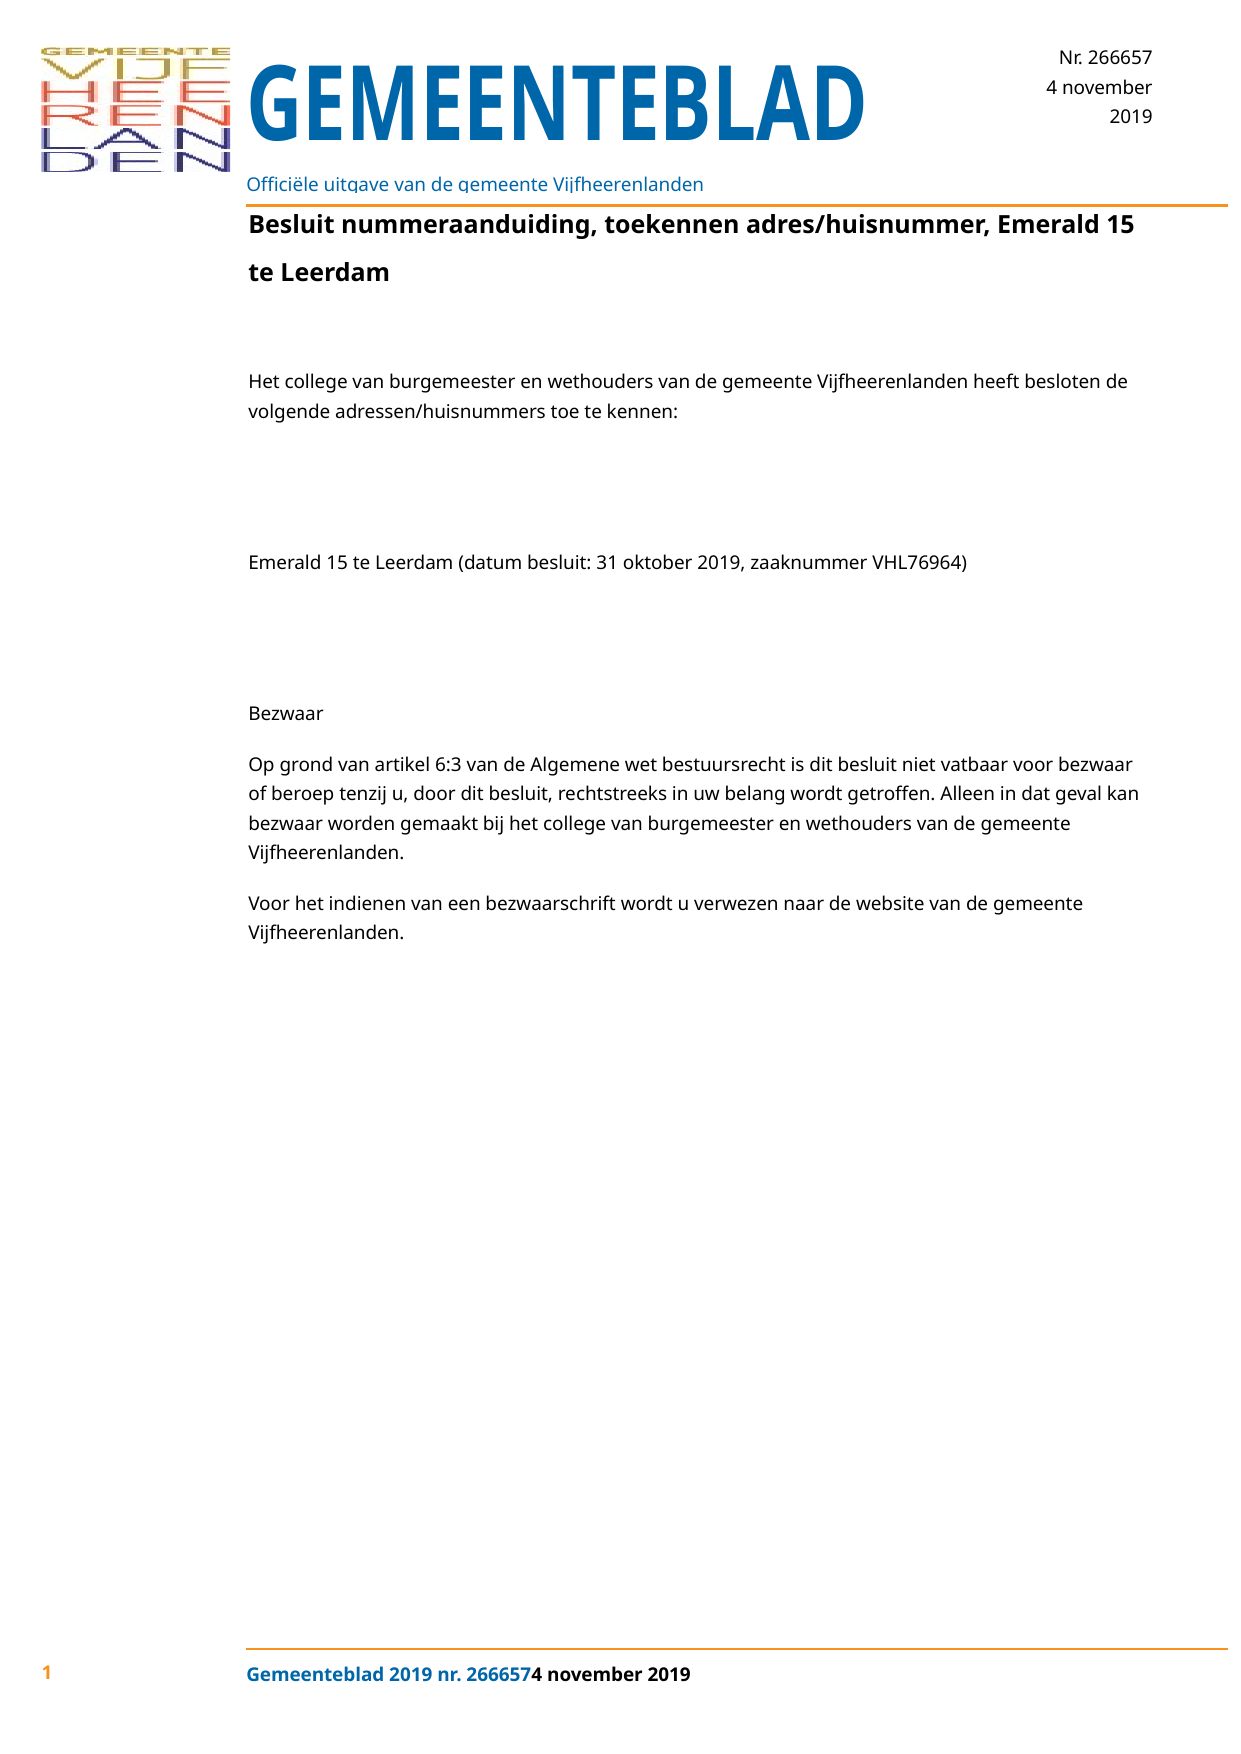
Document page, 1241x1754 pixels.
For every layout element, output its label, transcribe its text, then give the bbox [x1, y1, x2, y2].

text Besluit nummeraanduiding, toekennen adres/huisnummer, Emerald 15 te Leerdam [248, 207, 1152, 288]
picture [41, 47, 231, 172]
text Het college van burgemeester en wethouders van de gemeente Vijfheerenlanden heeft besloten de volgende adressen/huisnummers toe te kennen: [248, 368, 1152, 424]
text Voor het indienen van een bezwaarschrift wordt u verwezen naar de website van de gemeente Vijfheerenlanden. [248, 890, 1152, 945]
text Emerald 15 te Leerdam (datum besluit: 31 oktober 2019, zaaknummer VHL76964) [248, 549, 1152, 575]
text Bezwaar [248, 700, 1152, 726]
text Op grond van artikel 6:3 van de Algemene wet bestuursrecht is dit besluit niet vatbaar voor bezwaar of beroep tenzij u, door dit besluit, rechtstreeks in uw belang wordt getroffen. Alleen in dat geval kan bezwaar worden gemaakt bij het college van burgemeester en wethouders van de gemeente Vijfheerenlanden. [248, 751, 1152, 865]
